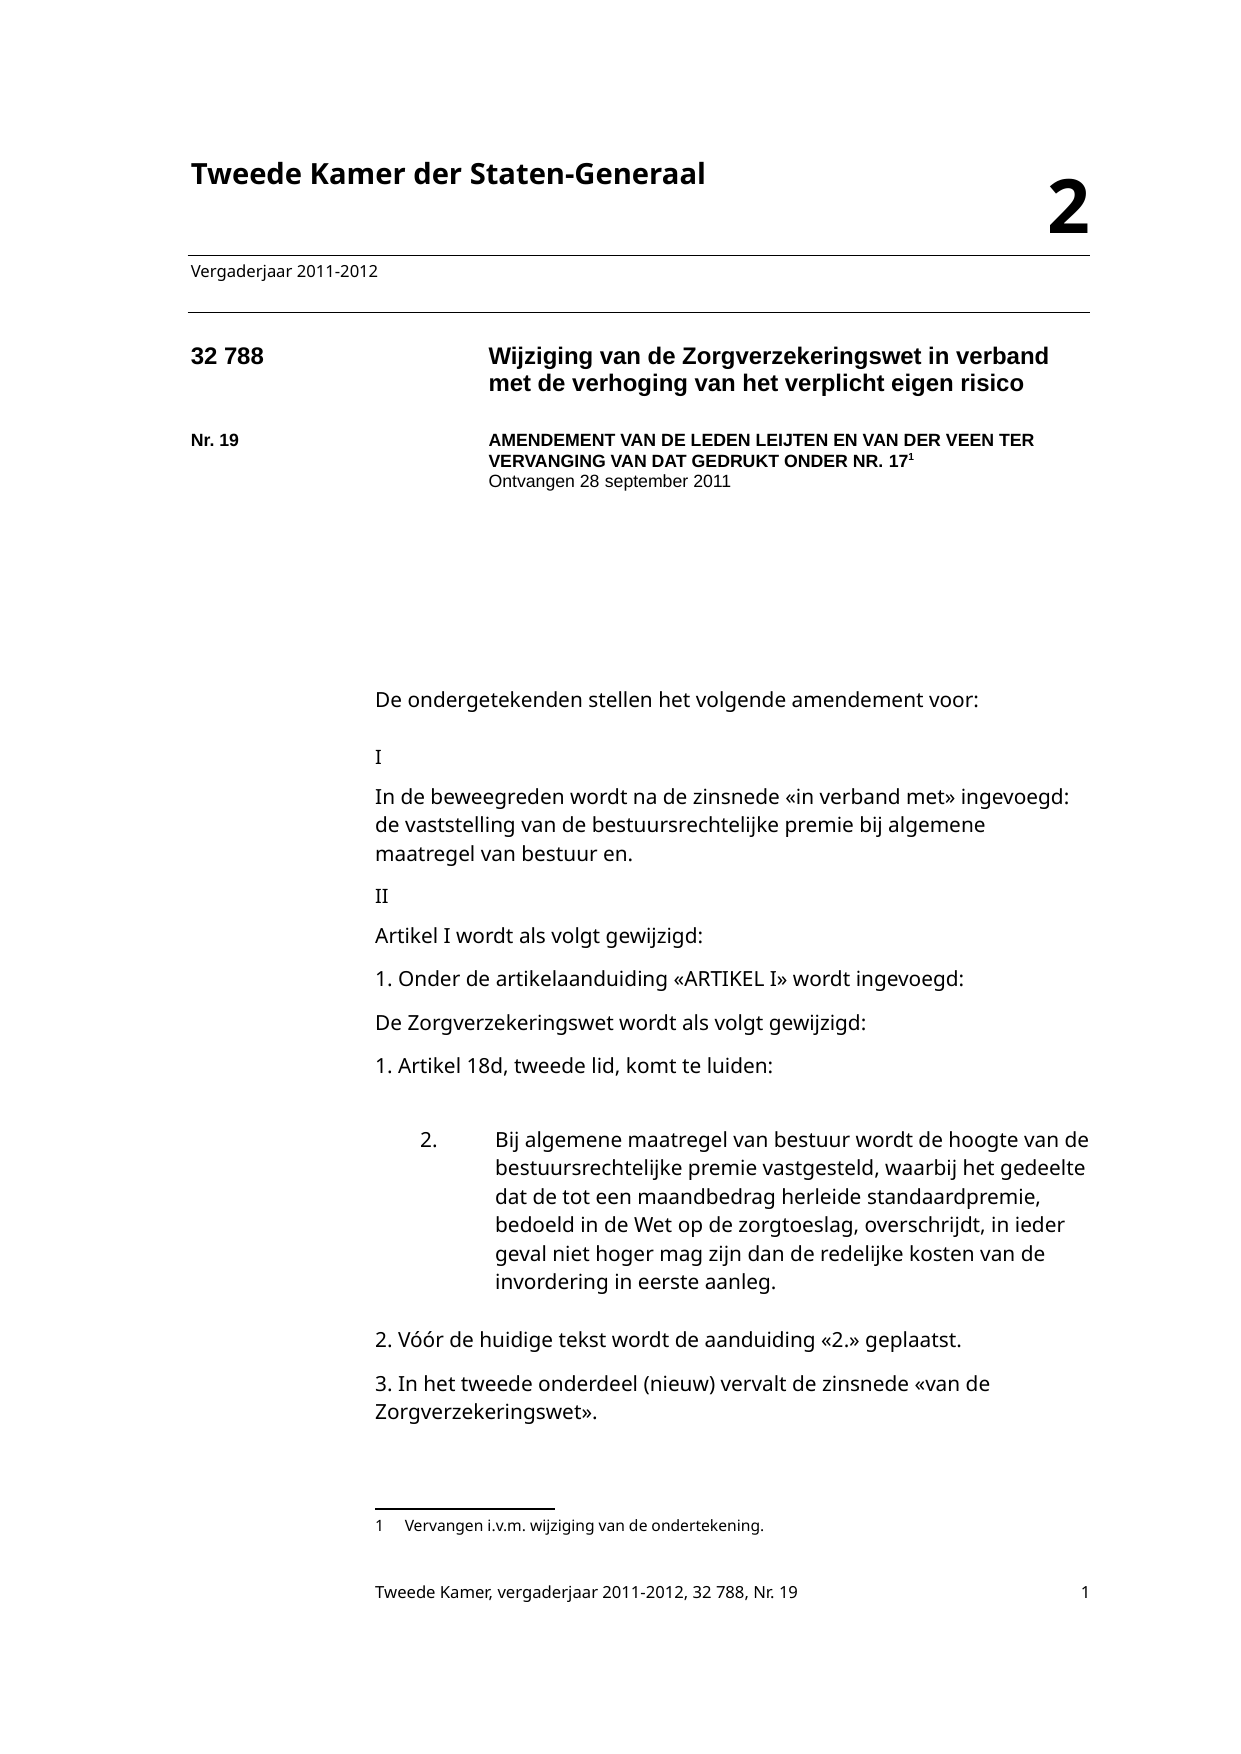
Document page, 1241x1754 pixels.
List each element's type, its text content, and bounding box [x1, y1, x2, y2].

text II [375, 882, 1090, 909]
table_cell Nr. 19 [188, 427, 485, 566]
table_cell Wijziging van de Zorgverzekeringswet in verband met de verhoging van het verplicht eigen risico [485, 339, 1090, 427]
table_header Tweede Kamer der Staten-Generaal [188, 150, 909, 255]
text De ondergetekenden stellen het volgende amendement voor: [375, 685, 1090, 713]
table_cell Vergaderjaar 2011-2012 [188, 256, 485, 312]
text I [375, 743, 1090, 770]
table_cell [485, 313, 1090, 339]
table_header 2 [910, 150, 1090, 255]
text Artikel I wordt als volgt gewijzigd: [375, 921, 1090, 949]
text 3. In het tweede onderdeel (nieuw) vervalt de zinsnede «van de Zorgverzekeringswet». [375, 1369, 1090, 1426]
text In de beweegreden wordt na de zinsnede «in verband met» ingevoegd: de vaststelling van de bestuursrechtelijke premie bij algemene maatregel van bestuur en. [375, 782, 1090, 867]
table_cell [188, 313, 485, 339]
text 1. Onder de artikelaanduiding «ARTIKEL I» wordt ingevoegd: [375, 964, 1090, 993]
text De Zorgverzekeringswet wordt als volgt gewijzigd: [375, 1008, 1090, 1036]
table_cell 32 788 [188, 339, 485, 427]
text 2. Vóór de huidige tekst wordt de aanduiding «2.» geplaatst. [375, 1326, 1090, 1354]
table_cell [485, 256, 1090, 312]
list Bij algemene maatregel van bestuur wordt de hoogte van de bestuursrechtelijke premie vastgesteld, waarbij het gedeelte dat de tot een maandbedrag herleide standaardpremie, bedoeld in de Wet op de zorgtoeslag, overschrijdt, in ieder geval niet hoger mag zijn dan de redelijke kosten van de invordering in eerste aanleg. [420, 1125, 1090, 1296]
text 1. Artikel 18d, tweede lid, komt te luiden: [375, 1051, 1090, 1080]
table_cell AMENDEMENT VAN DE LEDEN LEIJTEN EN VAN DER VEEN TER VERVANGING VAN DAT GEDRUKT ONDER NR. 17 Ontvangen 28 september 2011 [485, 427, 1090, 566]
